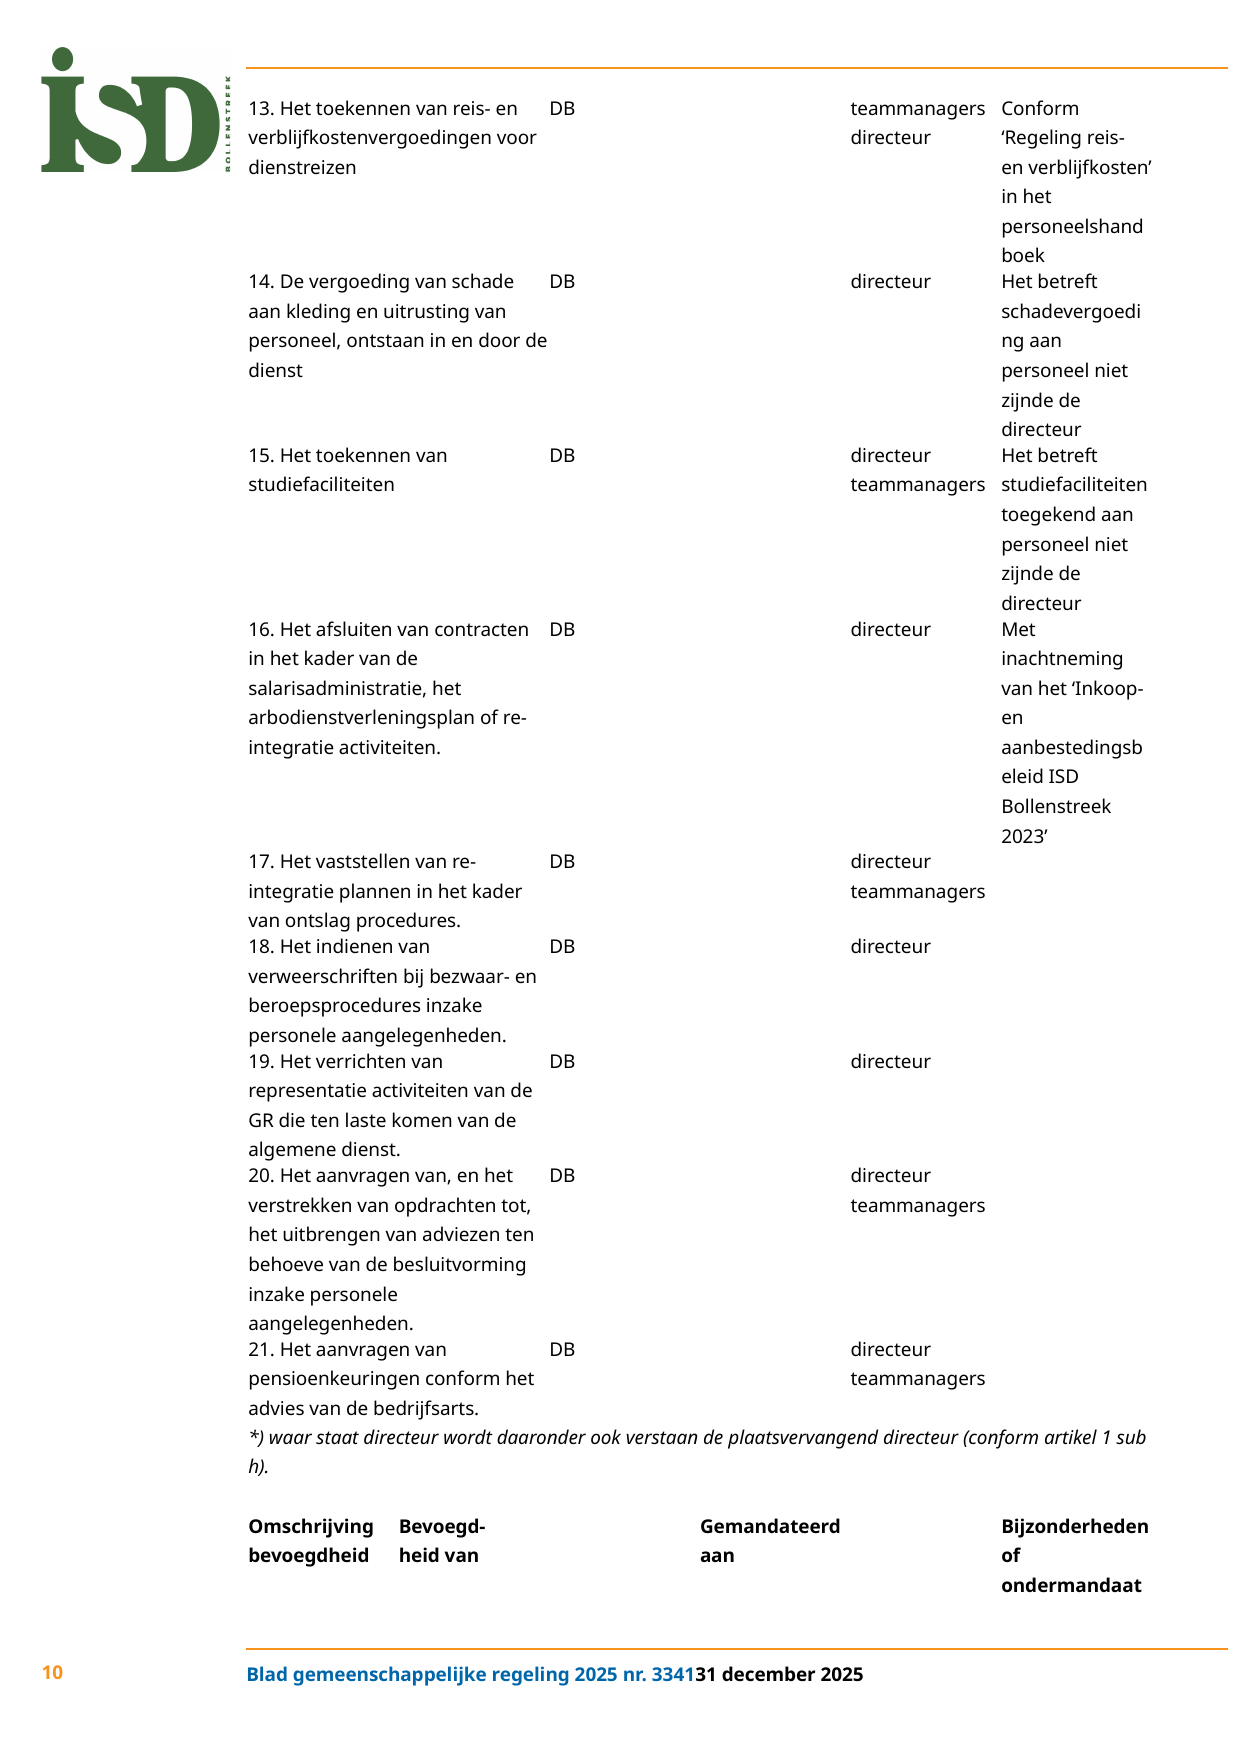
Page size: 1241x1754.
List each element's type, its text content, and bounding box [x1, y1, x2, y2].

table_cell directeur [850, 934, 1001, 1048]
table_cell DB [549, 849, 850, 933]
table_cell 16. Het afsluiten van contracten in het kader van de salarisadministratie, het arbodienstverleningsplan of re-integratie activiteiten. [248, 616, 549, 848]
table_cell directeur [850, 1048, 1001, 1162]
table_cell DB [549, 95, 850, 268]
table_cell Het betreft studiefaciliteiten toegekend aan personeel niet zijnde de directeur [1001, 442, 1152, 616]
table_cell Conform ‘Regeling reis- en verblijfkosten’ in het personeelshandboek [1001, 95, 1152, 268]
table_cell DB [549, 934, 850, 1048]
table_cell directeur teammanagers [850, 442, 1001, 616]
table_cell teammanagers directeur [850, 95, 1001, 268]
table_cell [1001, 1048, 1152, 1162]
table_cell DB [549, 1048, 850, 1162]
table_cell 20. Het aanvragen van, en het verstrekken van opdrachten tot, het uitbrengen van adviezen ten behoeve van de besluitvorming inzake personele aangelegenheden. [248, 1163, 549, 1336]
table_cell 17. Het vaststellen van re-integratie plannen in het kader van ontslag procedures. [248, 849, 549, 933]
table_cell directeur teammanagers [850, 1163, 1001, 1336]
table_cell 13. Het toekennen van reis- en verblijfkostenvergoedingen voor dienstreizen [248, 95, 549, 268]
table_cell DB [549, 1163, 850, 1336]
table_cell [1001, 1336, 1152, 1421]
table_cell DB [549, 616, 850, 848]
table_cell [1001, 1163, 1152, 1336]
table_cell [1001, 849, 1152, 933]
table_cell directeur teammanagers [850, 1336, 1001, 1421]
table_cell 21. Het aanvragen van pensioenkeuringen conform het advies van de bedrijfsarts. [248, 1336, 549, 1421]
table_cell 15. Het toekennen van studiefaciliteiten [248, 442, 549, 616]
table_cell DB [549, 1336, 850, 1421]
table_header Bevoegd- heid van [399, 1513, 700, 1598]
table_header Omschrijving bevoegdheid [248, 1513, 398, 1598]
table_cell directeur teammanagers [850, 849, 1001, 933]
table_cell DB [549, 269, 850, 442]
picture [41, 47, 231, 172]
table_header Gemandateerd aan [700, 1513, 1001, 1598]
table_cell 14. De vergoeding van schade aan kleding en uitrusting van personeel, ontstaan in en door de dienst [248, 269, 549, 442]
table_cell Met inachtneming van het ‘Inkoop- en aanbestedingsbeleid ISD Bollenstreek 2023’ [1001, 616, 1152, 848]
table_header Bijzonderheden of ondermandaat [1001, 1513, 1152, 1598]
text *) waar staat directeur wordt daaronder ook verstaan de plaatsvervangend directeur (conform artikel 1 sub h). [248, 1424, 1152, 1479]
table_cell Het betreft schadevergoeding aan personeel niet zijnde de directeur [1001, 269, 1152, 442]
table_cell 18. Het indienen van verweerschriften bij bezwaar- en beroepsprocedures inzake personele aangelegenheden. [248, 934, 549, 1048]
table_cell DB [549, 442, 850, 616]
table_cell directeur [850, 616, 1001, 848]
table_cell 19. Het verrichten van representatie activiteiten van de GR die ten laste komen van de algemene dienst. [248, 1048, 549, 1162]
table_cell directeur [850, 269, 1001, 442]
table_cell [1001, 934, 1152, 1048]
